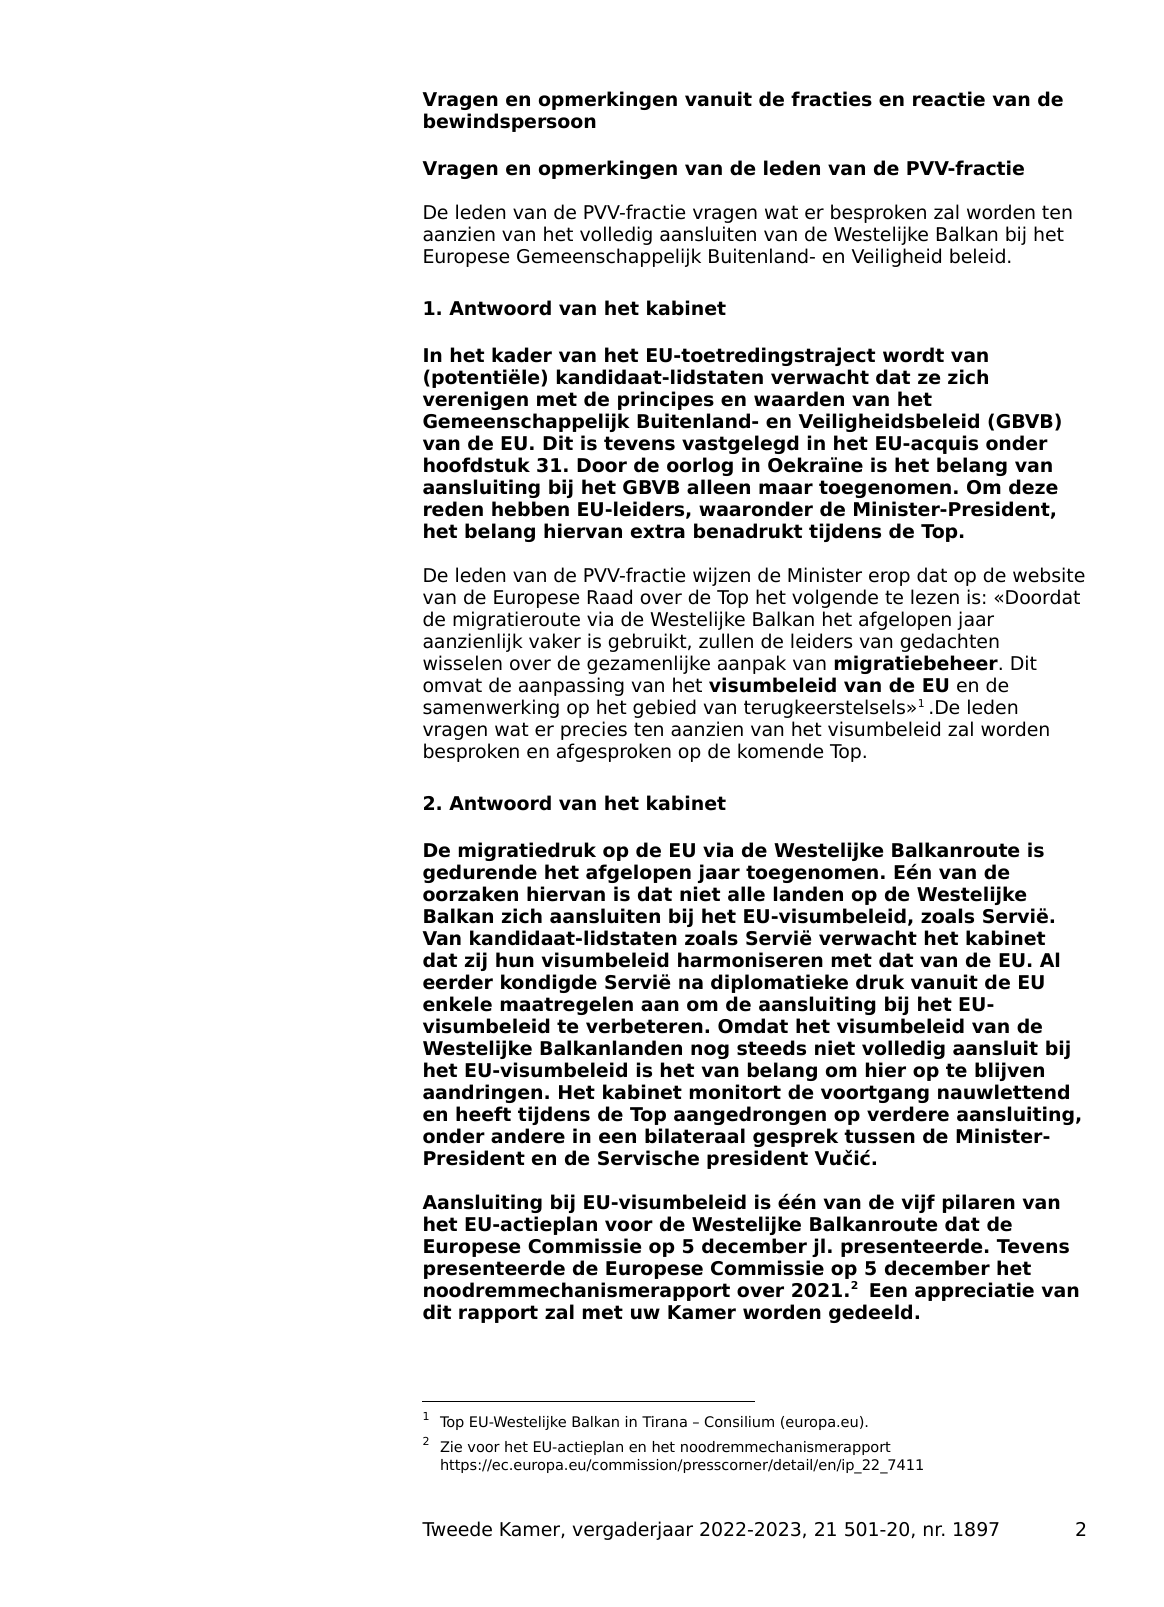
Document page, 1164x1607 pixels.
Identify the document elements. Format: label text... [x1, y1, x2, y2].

text De leden van de PVV-fractie vragen wat er besproken zal worden ten aanzien van het volledig aansluiten van de Westelijke Balkan bij het Europese Gemeenschappelijk Buitenland- en Veiligheid beleid. [422, 202, 1087, 268]
subtitle Vragen en opmerkingen vanuit de fracties en reactie van de bewindspersoon [422, 89, 1087, 133]
text De migratiedruk op de EU via de Westelijke Balkanroute is gedurende het afgelopen jaar toegenomen. Eén van de oorzaken hiervan is dat niet alle landen op de Westelijke Balkan zich aansluiten bij het EU-visumbeleid, zoals Servië. Van kandidaat-lidstaten zoals Servië verwacht het kabinet dat zij hun visumbeleid harmoniseren met dat van de EU. Al eerder kondigde Servië na diplomatieke druk vanuit de EU enkele maatregelen aan om de aansluiting bij het EU-visumbeleid te verbeteren. Omdat het visumbeleid van de Westelijke Balkanlanden nog steeds niet volledig aansluit bij het EU-visumbeleid is het van belang om hier op te blijven aandringen. Het kabinet monitort de voortgang nauwlettend en heeft tijdens de Top aangedrongen op verdere aansluiting, onder andere in een bilateraal gesprek tussen de Minister-President en de Servische president Vučić. [422, 840, 1087, 1169]
text De leden van de PVV-fractie wijzen de Minister erop dat op de website van de Europese Raad over de Top het volgende te lezen is: «Doordat de migratieroute via de Westelijke Balkan het afgelopen jaar aanzienlijk vaker is gebruikt, zullen de leiders van gedachten wisselen over de gezamenlijke aanpak van migratiebeheer. Dit omvat de aanpassing van het visumbeleid van de EU en de samenwerking op het gebied van terugkeerstelsels».De leden vragen wat er precies ten aanzien van het visumbeleid zal worden besproken en afgesproken op de komende Top. [422, 565, 1087, 763]
text Top EU-Westelijke Balkan in Tirana – Consilium (europa.eu). [422, 1410, 1087, 1432]
subtitle Vragen en opmerkingen van de leden van de PVV-fractie [422, 158, 1087, 180]
subtitle 1. Antwoord van het kabinet [422, 298, 1087, 320]
text In het kader van het EU-toetredingstraject wordt van (potentiële) kandidaat-lidstaten verwacht dat ze zich verenigen met de principes en waarden van het Gemeenschappelijk Buitenland- en Veiligheidsbeleid (GBVB) van de EU. Dit is tevens vastgelegd in het EU-acquis onder hoofdstuk 31. Door de oorlog in Oekraïne is het belang van aansluiting bij het GBVB alleen maar toegenomen. Om deze reden hebben EU-leiders, waaronder de Minister-President, het belang hiervan extra benadrukt tijdens de Top. [422, 345, 1087, 543]
subtitle 2. Antwoord van het kabinet [422, 793, 1087, 815]
text Aansluiting bij EU-visumbeleid is één van de vijf pilaren van het EU-actieplan voor de Westelijke Balkanroute dat de Europese Commissie op 5 december jl. presenteerde. Tevens presenteerde de Europese Commissie op 5 december het noodremmechanismerapport over 2021. Een appreciatie van dit rapport zal met uw Kamer worden gedeeld. [422, 1192, 1087, 1324]
text Zie voor het EU-actieplan en het noodremmechanismerapport https://ec.europa.eu/commission/presscorner/detail/en/ip_22_7411 [422, 1435, 1087, 1474]
